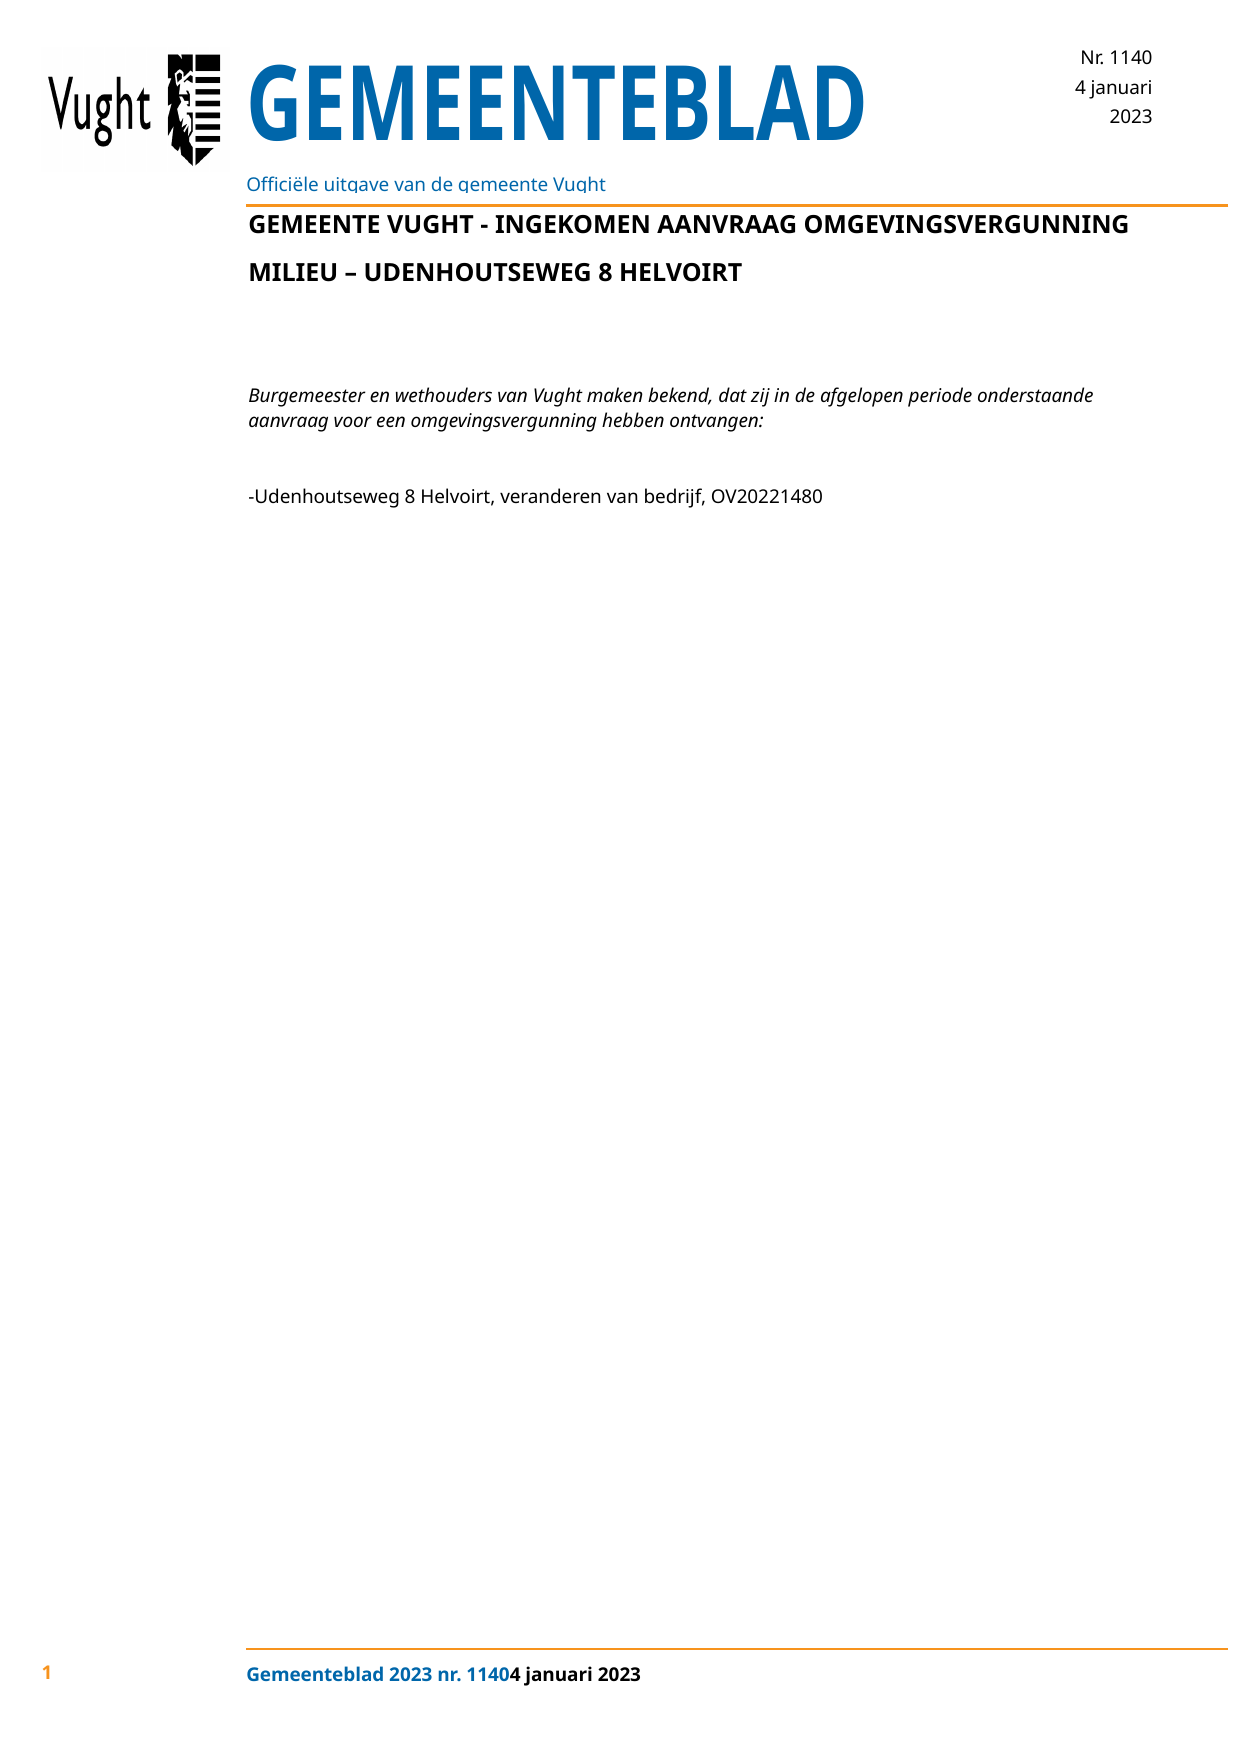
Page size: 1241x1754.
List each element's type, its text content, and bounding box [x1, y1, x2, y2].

text -Udenhoutseweg 8 Helvoirt, veranderen van bedrijf, OV20221480 [248, 484, 1152, 509]
picture [41, 47, 231, 172]
text Burgemeester en wethouders van Vught maken bekend, dat zij in de afgelopen periode onderstaande aanvraag voor een omgevingsvergunning hebben ontvangen: [248, 382, 1152, 433]
text GEMEENTE VUGHT - INGEKOMEN AANVRAAG OMGEVINGSVERGUNNING MILIEU – UDENHOUTSEWEG 8 HELVOIRT [248, 207, 1152, 288]
